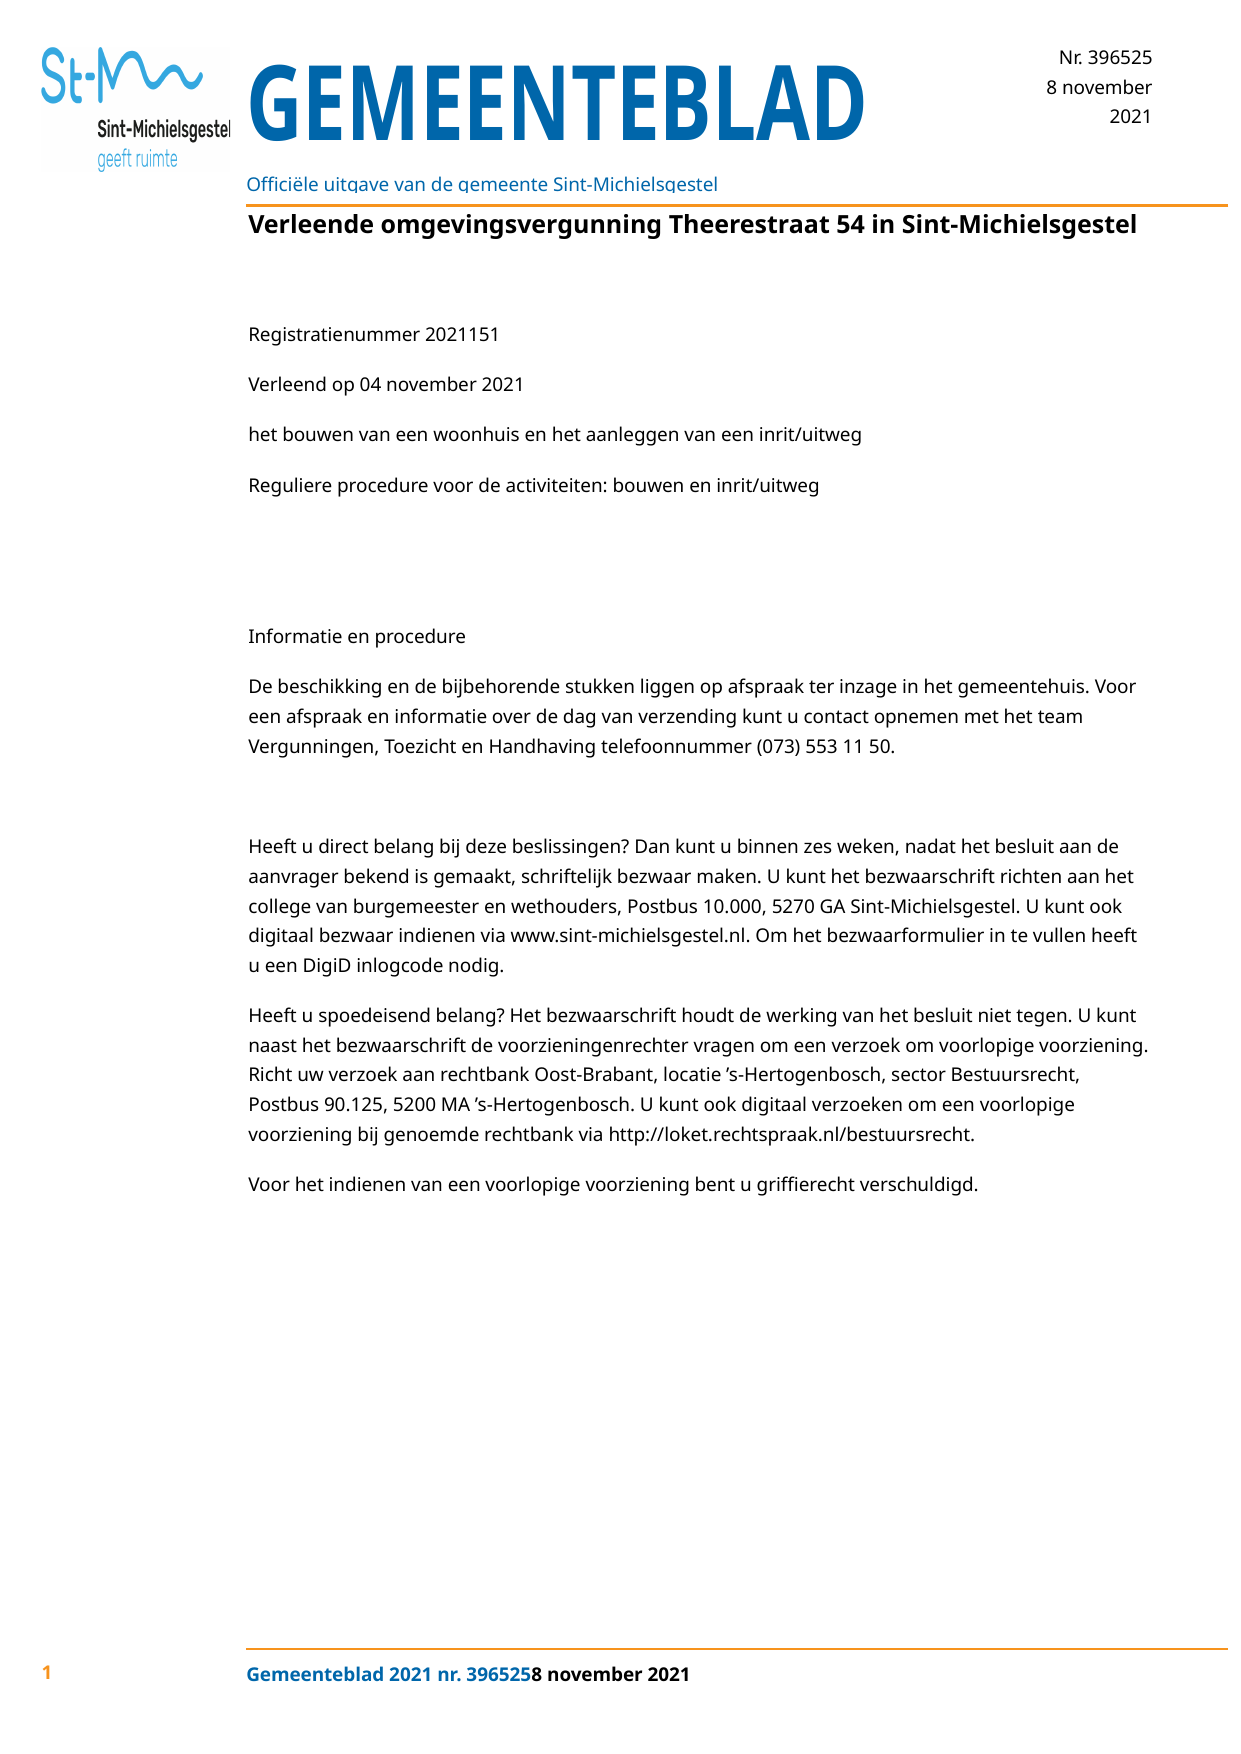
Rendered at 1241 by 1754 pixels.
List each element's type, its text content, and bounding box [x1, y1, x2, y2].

text Heeft u spoedeisend belang? Het bezwaarschrift houdt de werking van het besluit niet tegen. U kunt naast het bezwaarschrift de voorzieningenrechter vragen om een verzoek om voorlopige voorziening. Richt uw verzoek aan rechtbank Oost-Brabant, locatie ’s-Hertogenbosch, sector Bestuursrecht, Postbus 90.125, 5200 MA ’s-Hertogenbosch. U kunt ook digitaal verzoeken om een voorlopige voorziening bij genoemde rechtbank via http://loket.rechtspraak.nl/bestuursrecht. [248, 1002, 1152, 1146]
text Verleend op 04 november 2021 [248, 371, 1152, 397]
text Reguliere procedure voor de activiteiten: bouwen en inrit/uitweg [248, 472, 1152, 498]
text Informatie en procedure [248, 623, 1152, 649]
text De beschikking en de bijbehorende stukken liggen op afspraak ter inzage in het gemeentehuis. Voor een afspraak en informatie over de dag van verzending kunt u contact opnemen met het team Vergunningen, Toezicht en Handhaving telefoonnummer (073) 553 11 50. [248, 674, 1152, 758]
text het bouwen van een woonhuis en het aanleggen van een inrit/uitweg [248, 422, 1152, 447]
picture [41, 47, 231, 172]
text Verleende omgevingsvergunning Theerestraat 54 in Sint-Michielsgestel [248, 207, 1152, 241]
text Heeft u direct belang bij deze beslissingen? Dan kunt u binnen zes weken, nadat het besluit aan de aanvrager bekend is gemaakt, schriftelijk bezwaar maken. U kunt het bezwaarschrift richten aan het college van burgemeester en wethouders, Postbus 10.000, 5270 GA Sint-Michielsgestel. U kunt ook digitaal bezwaar indienen via www.sint-michielsgestel.nl. Om het bezwaarformulier in te vullen heeft u een DigiD inlogcode nodig. [248, 834, 1152, 978]
text Registratienummer 2021151 [248, 321, 1152, 346]
text Voor het indienen van een voorlopige voorziening bent u griffierecht verschuldigd. [248, 1171, 1152, 1197]
